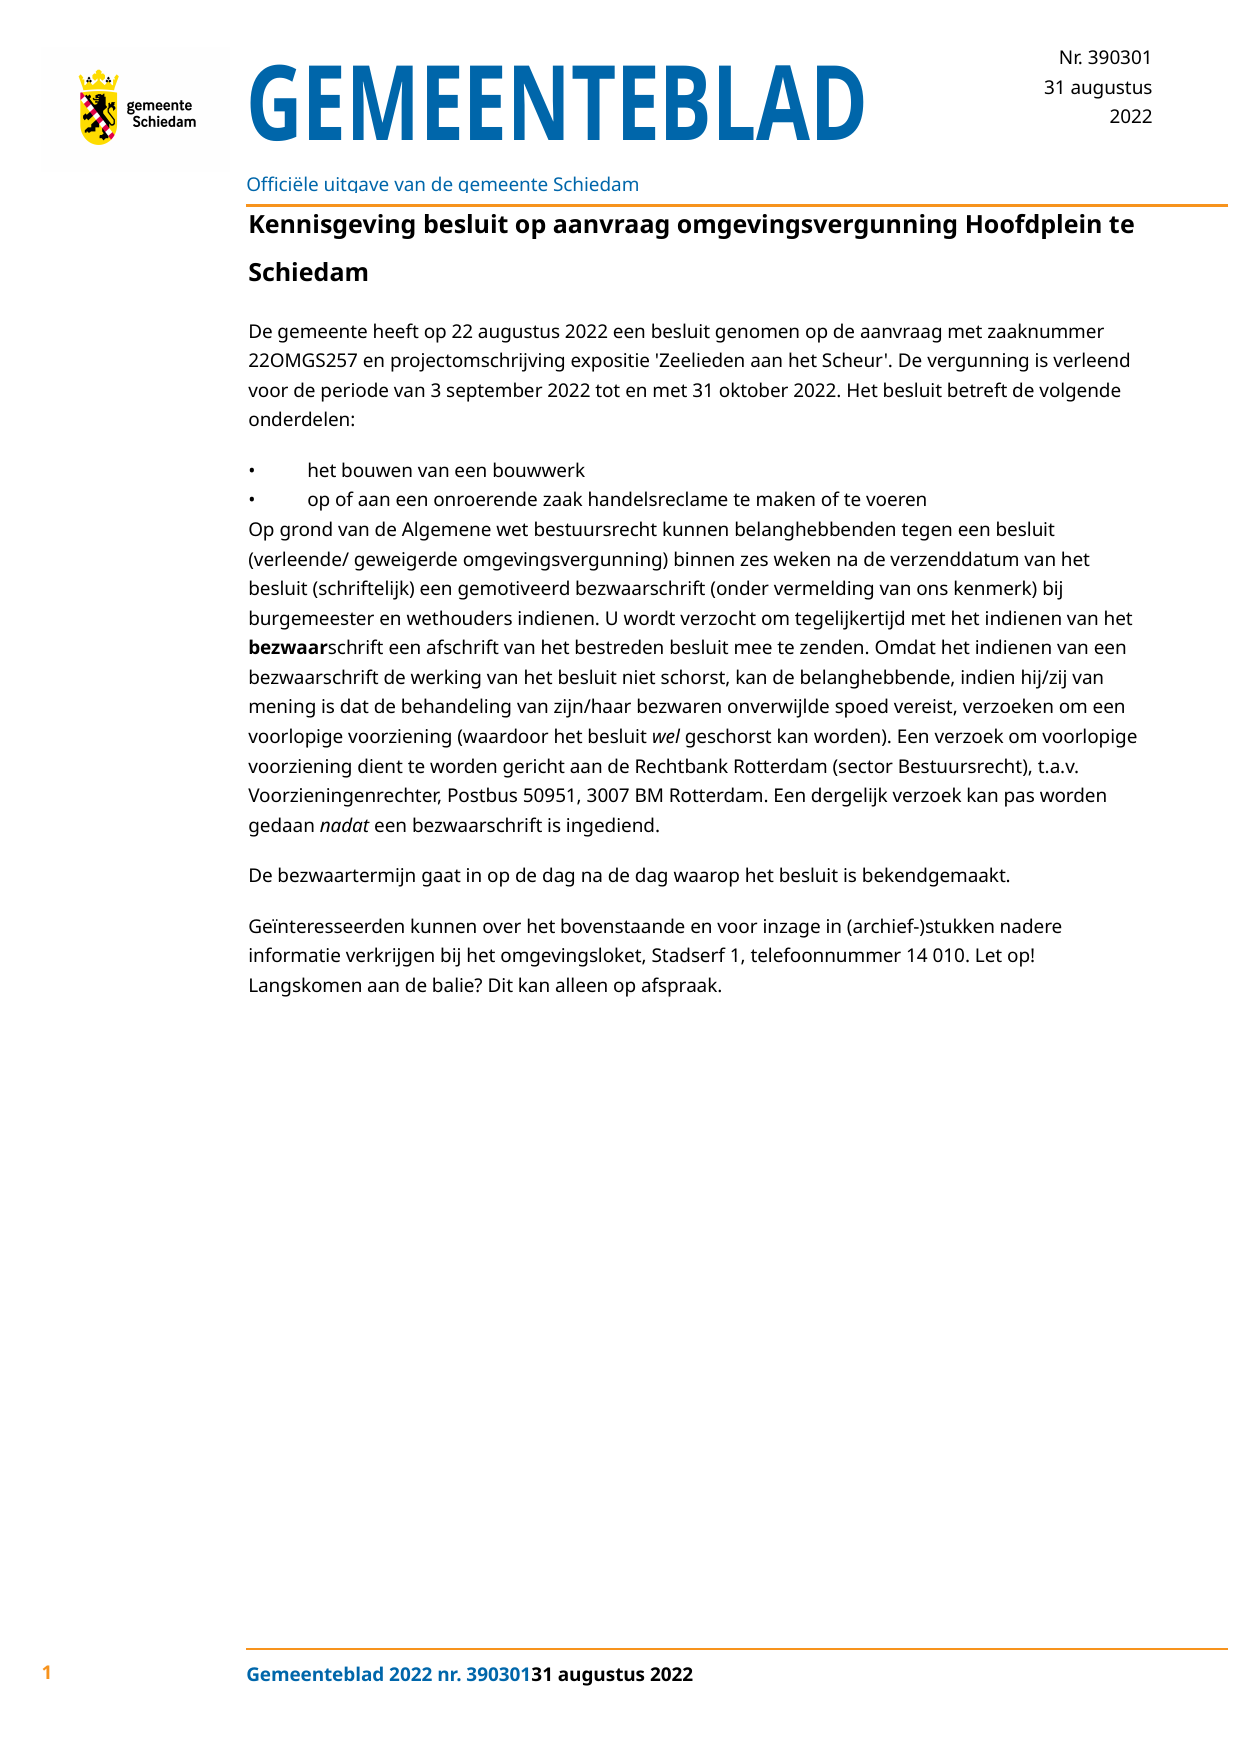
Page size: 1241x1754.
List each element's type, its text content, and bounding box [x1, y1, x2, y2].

list op of aan een onroerende zaak handelsreclame te maken of te voeren [248, 487, 1152, 512]
list het bouwen van een bouwwerk [248, 457, 1152, 483]
text De gemeente heeft op 22 augustus 2022 een besluit genomen op de aanvraag met zaaknummer 22OMGS257 en projectomschrijving expositie 'Zeelieden aan het Scheur'. De vergunning is verleend voor de periode van 3 september 2022 tot en met 31 oktober 2022. Het besluit betreft de volgende onderdelen: [248, 318, 1152, 432]
picture [41, 47, 231, 172]
text Op grond van de Algemene wet bestuursrecht kunnen belanghebbenden tegen een besluit (verleende/ geweigerde omgevingsvergunning) binnen zes weken na de verzenddatum van het besluit (schriftelijk) een gemotiveerd bezwaarschrift (onder vermelding van ons kenmerk) bij burgemeester en wethouders indienen. U wordt verzocht om tegelijkertijd met het indienen van het bezwaarschrift een afschrift van het bestreden besluit mee te zenden. Omdat het indienen van een bezwaarschrift de werking van het besluit niet schorst, kan de belanghebbende, indien hij/zij van mening is dat de behandeling van zijn/haar bezwaren onverwijlde spoed vereist, verzoeken om een voorlopige voorziening (waardoor het besluit wel geschorst kan worden). Een verzoek om voorlopige voorziening dient te worden gericht aan de Rechtbank Rotterdam (sector Bestuursrecht), t.a.v. Voorzieningenrechter, Postbus 50951, 3007 BM Rotterdam. Een dergelijk verzoek kan pas worden gedaan nadat een bezwaarschrift is ingediend. [248, 516, 1152, 838]
text Kennisgeving besluit op aanvraag omgevingsvergunning Hoofdplein te Schiedam [248, 207, 1152, 288]
text Geïnteresseerden kunnen over het bovenstaande en voor inzage in (archief-)stukken nadere informatie verkrijgen bij het omgevingsloket, Stadserf 1, telefoonnummer 14 010. Let op! Langskomen aan de balie? Dit kan alleen op afspraak. [248, 913, 1152, 998]
text De bezwaartermijn gaat in op de dag na de dag waarop het besluit is bekendgemaakt. [248, 862, 1152, 888]
